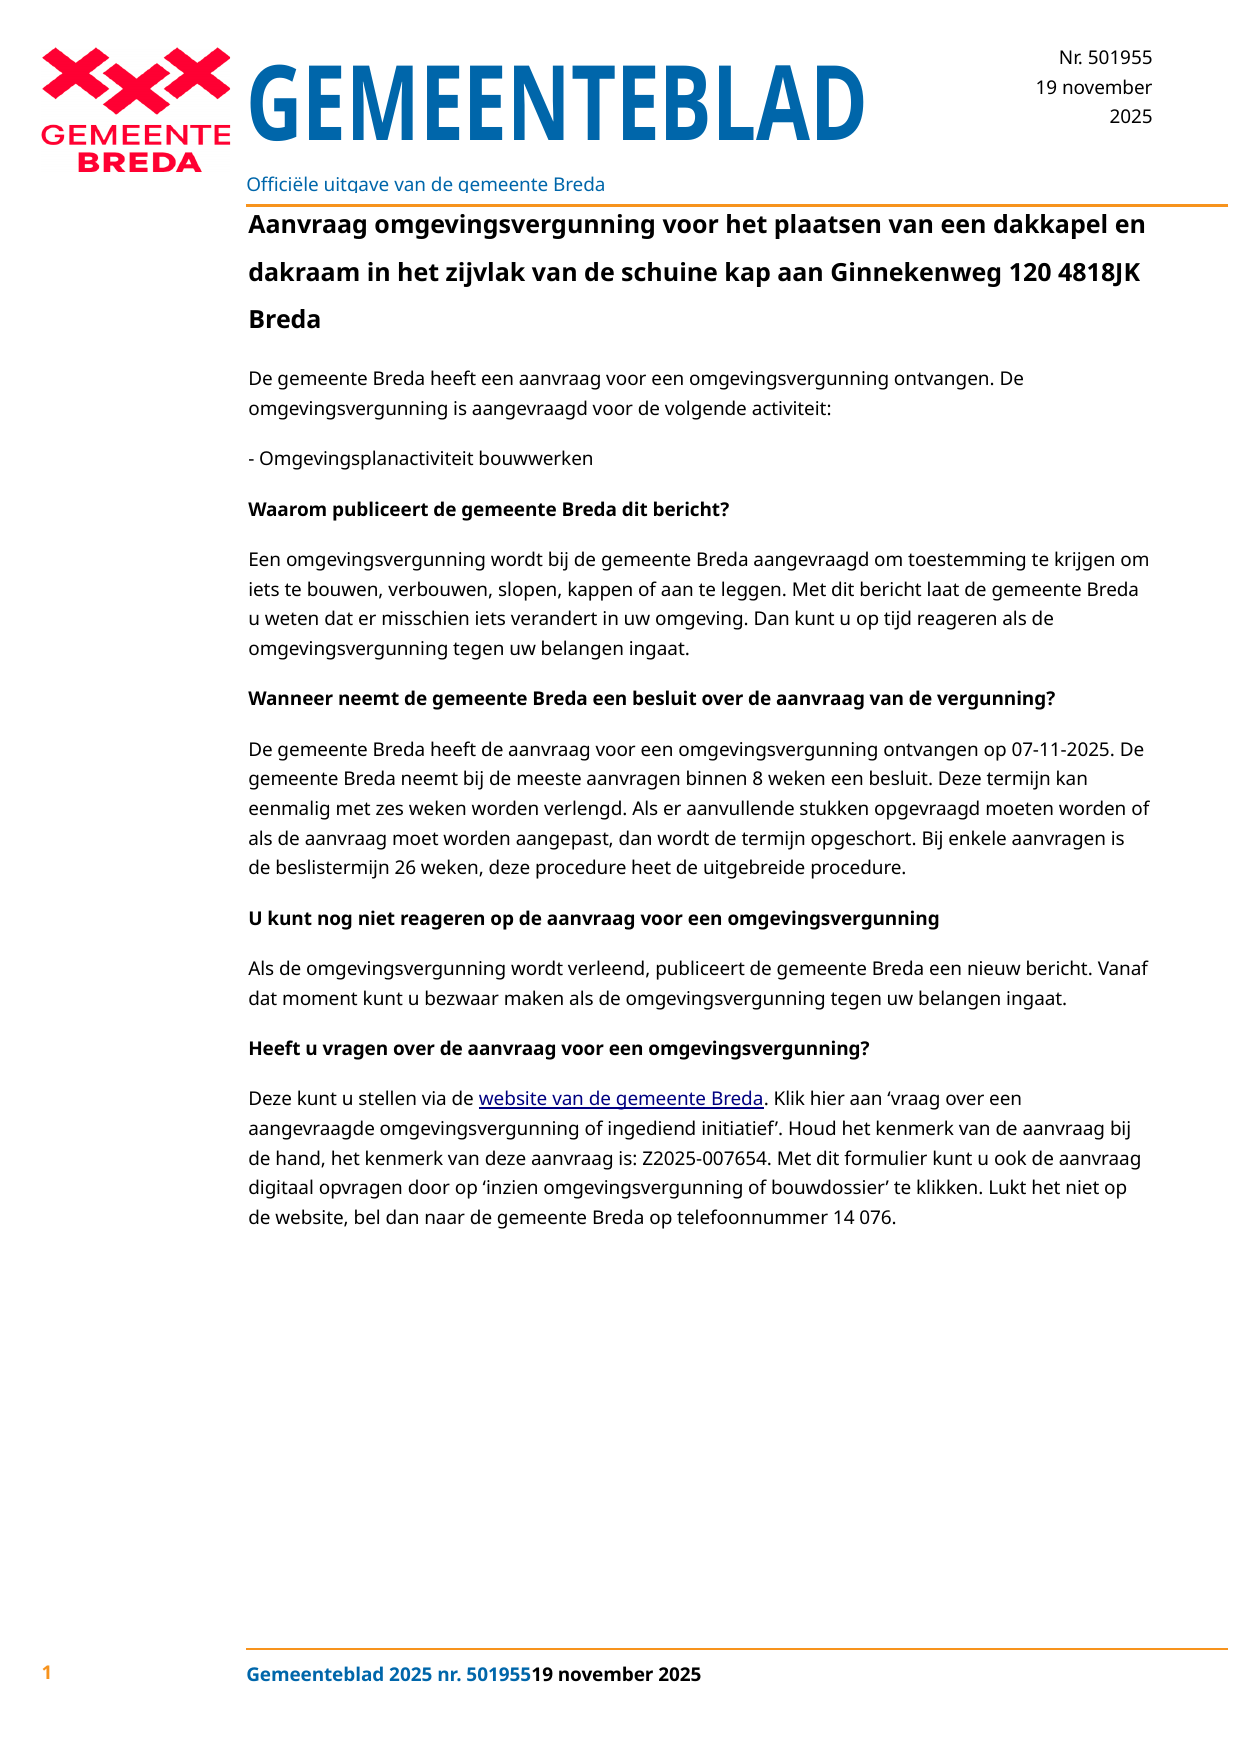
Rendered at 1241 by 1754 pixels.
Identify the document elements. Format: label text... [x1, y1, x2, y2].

text U kunt nog niet reageren op de aanvraag voor een omgevingsvergunning [248, 905, 1152, 930]
text De gemeente Breda heeft een aanvraag voor een omgevingsvergunning ontvangen. De omgevingsvergunning is aangevraagd voor de volgende activiteit: [248, 366, 1152, 421]
text Waarom publiceert de gemeente Breda dit bericht? [248, 496, 1152, 522]
text De gemeente Breda heeft de aanvraag voor een omgevingsvergunning ontvangen op 07-11-2025. De gemeente Breda neemt bij de meeste aanvragen binnen 8 weken een besluit. Deze termijn kan eenmalig met zes weken worden verlengd. Als er aanvullende stukken opgevraagd moeten worden of als de aanvraag moet worden aangepast, dan wordt de termijn opgeschort. Bij enkele aanvragen is de beslistermijn 26 weken, deze procedure heet de uitgebreide procedure. [248, 736, 1152, 880]
text Een omgevingsvergunning wordt bij de gemeente Breda aangevraagd om toestemming te krijgen om iets te bouwen, verbouwen, slopen, kappen of aan te leggen. Met dit bericht laat de gemeente Breda u weten dat er misschien iets verandert in uw omgeving. Dan kunt u op tijd reageren als de omgevingsvergunning tegen uw belangen ingaat. [248, 546, 1152, 661]
text Deze kunt u stellen via de website van de gemeente Breda. Klik hier aan ‘vraag over een aangevraagde omgevingsvergunning of ingediend initiatief’. Houd het kenmerk van de aanvraag bij de hand, het kenmerk van deze aanvraag is: Z2025-007654. Met dit formulier kunt u ook de aanvraag digitaal opvragen door op ‘inzien omgevingsvergunning of bouwdossier’ te klikken. Lukt het niet op de website, bel dan naar de gemeente Breda op telefoonnummer 14 076. [248, 1086, 1152, 1229]
text Als de omgevingsvergunning wordt verleend, publiceert de gemeente Breda een nieuw bericht. Vanaf dat moment kunt u bezwaar maken als de omgevingsvergunning tegen uw belangen ingaat. [248, 955, 1152, 1010]
text Wanneer neemt de gemeente Breda een besluit over de aanvraag van de vergunning? [248, 686, 1152, 711]
text - Omgevingsplanactiviteit bouwwerken [248, 446, 1152, 471]
text Heeft u vragen over de aanvraag voor een omgevingsvergunning? [248, 1035, 1152, 1061]
text Aanvraag omgevingsvergunning voor het plaatsen van een dakkapel en dakraam in het zijvlak van de schuine kap aan Ginnekenweg 120 4818JK Breda [248, 207, 1152, 336]
picture [41, 47, 231, 172]
